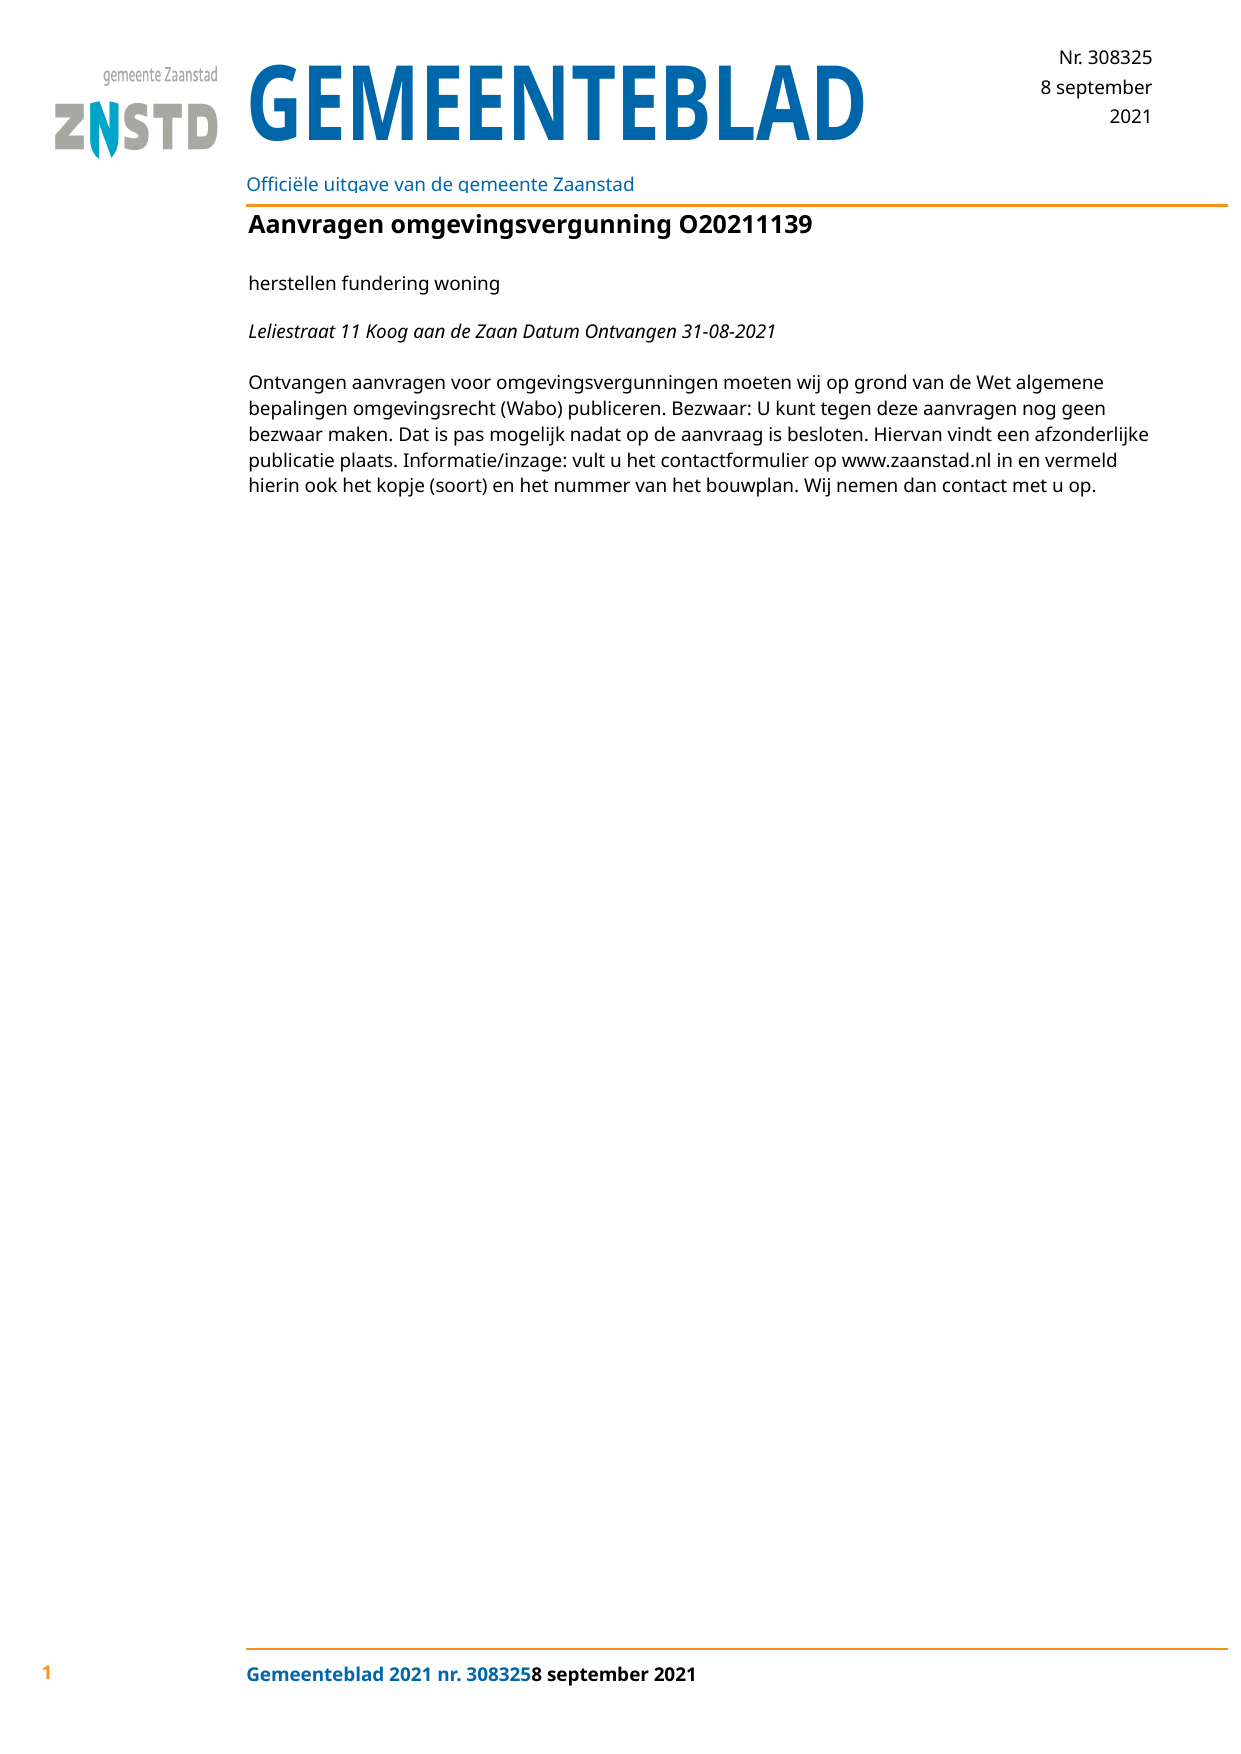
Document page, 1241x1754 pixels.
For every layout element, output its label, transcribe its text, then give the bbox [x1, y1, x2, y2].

text Ontvangen aanvragen voor omgevingsvergunningen moeten wij op grond van de Wet algemene bepalingen omgevingsrecht (Wabo) publiceren. Bezwaar: U kunt tegen deze aanvragen nog geen bezwaar maken. Dat is pas mogelijk nadat op de aanvraag is besloten. Hiervan vindt een afzonderlijke publicatie plaats. Informatie/inzage: vult u het contactformulier op www.zaanstad.nl in en vermeld hierin ook het kopje (soort) en het nummer van het bouwplan. Wij nemen dan contact met u op. [248, 369, 1152, 498]
picture [41, 47, 231, 172]
text herstellen fundering woning [248, 270, 1152, 296]
text Leliestraat 11 Koog aan de Zaan Datum Ontvangen 31-08-2021 [248, 318, 1152, 344]
text Aanvragen omgevingsvergunning O20211139 [248, 207, 1152, 241]
